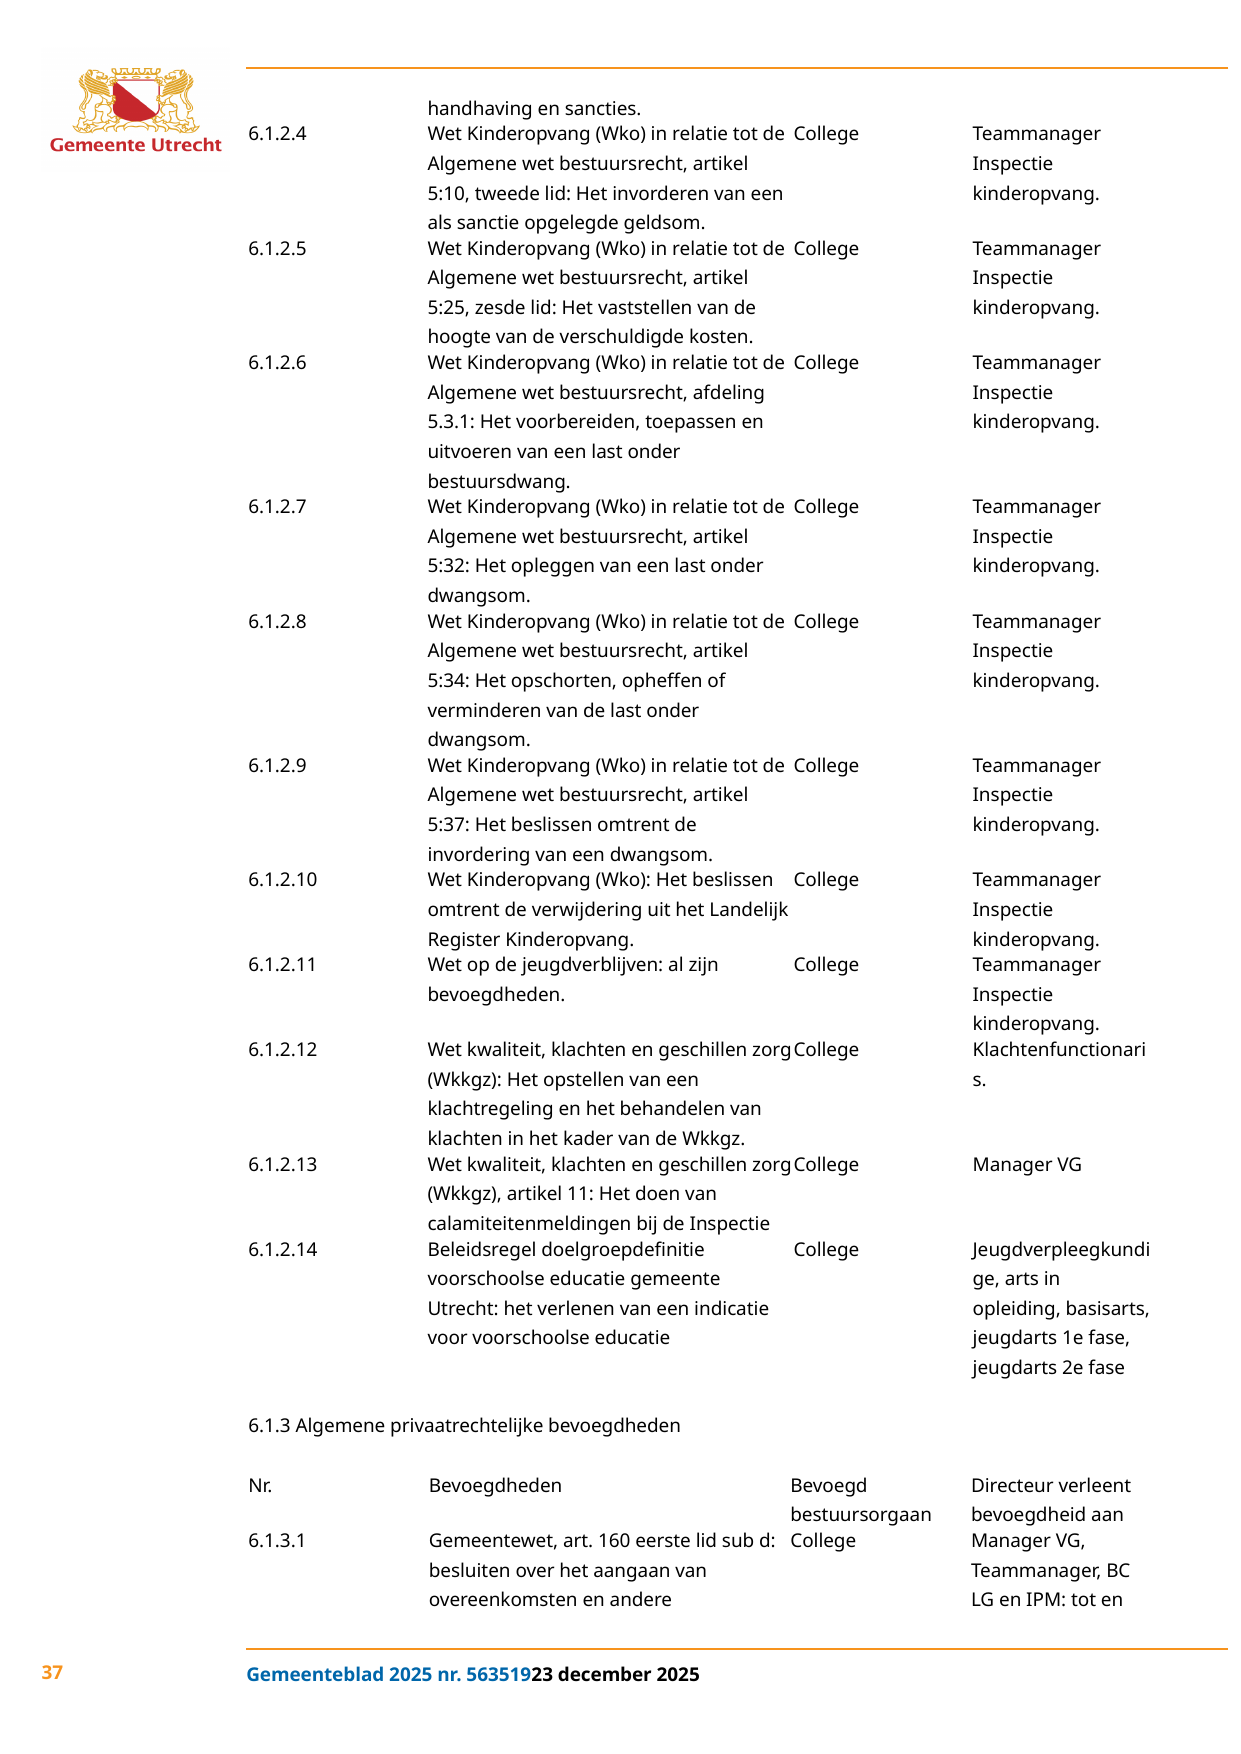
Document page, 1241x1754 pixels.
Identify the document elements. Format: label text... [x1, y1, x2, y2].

table_cell College [793, 494, 972, 608]
table_cell 6.1.2.9 [248, 752, 427, 867]
table_cell Teammanager Inspectie kinderopvang. [973, 867, 1152, 951]
table_cell 6.1.3.1 [248, 1527, 429, 1612]
table_cell 6.1.2.4 [248, 121, 427, 235]
table_cell [973, 95, 1152, 121]
table_cell Wet Kinderopvang (Wko) in relatie tot de Algemene wet bestuursrecht, artikel 5:37: Het beslissen omtrent de invordering van een dwangsom. [427, 752, 793, 867]
table_cell Wet Kinderopvang (Wko) in relatie tot de Algemene wet bestuursrecht, artikel 5:25, zesde lid: Het vaststellen van de hoogte van de verschuldigde kosten. [427, 235, 793, 349]
table_cell College [793, 350, 972, 493]
table_header Bevoegdheden [429, 1472, 790, 1527]
table_cell Gemeentewet, art. 160 eerste lid sub d: besluiten over het aangaan van overeenkomsten en andere [429, 1527, 790, 1612]
table_cell 6.1.2.10 [248, 867, 427, 951]
table_cell Wet Kinderopvang (Wko): Het beslissen omtrent de verwijdering uit het Landelijk Register Kinderopvang. [427, 867, 793, 951]
table_cell Teammanager Inspectie kinderopvang. [973, 350, 1152, 493]
table_cell College [793, 1151, 972, 1236]
table_cell Manager VG, Teammanager, BC LG en IPM: tot en [971, 1527, 1152, 1612]
table_cell Klachtenfunctionaris. [973, 1036, 1152, 1151]
table_cell Wet Kinderopvang (Wko) in relatie tot de Algemene wet bestuursrecht, artikel 5:34: Het opschorten, opheffen of verminderen van de last onder dwangsom. [427, 608, 793, 752]
table_cell College [793, 235, 972, 349]
table_header Bevoegd bestuursorgaan [790, 1472, 971, 1527]
table_cell College [793, 1236, 972, 1380]
table_cell 6.1.2.7 [248, 494, 427, 608]
table_cell Jeugdverpleegkundige, arts in opleiding, basisarts, jeugdarts 1e fase, jeugdarts 2e fase [973, 1236, 1152, 1380]
table_cell College [793, 752, 972, 867]
table_cell 6.1.2.14 [248, 1236, 427, 1380]
table_cell Wet Kinderopvang (Wko) in relatie tot de Algemene wet bestuursrecht, afdeling 5.3.1: Het voorbereiden, toepassen en uitvoeren van een last onder bestuursdwang. [427, 350, 793, 493]
table_cell College [793, 867, 972, 951]
table_cell Wet Kinderopvang (Wko) in relatie tot de Algemene wet bestuursrecht, artikel 5:32: Het opleggen van een last onder dwangsom. [427, 494, 793, 608]
table_header Nr. [248, 1472, 429, 1527]
table_cell 6.1.2.11 [248, 951, 427, 1036]
table_cell Teammanager Inspectie kinderopvang. [973, 494, 1152, 608]
table_cell Manager VG [973, 1151, 1152, 1236]
picture [41, 47, 231, 172]
table_cell College [793, 121, 972, 235]
table_cell College [793, 608, 972, 752]
table_cell 6.1.2.6 [248, 350, 427, 493]
text 6.1.3 Algemene privaatrechtelijke bevoegdheden [248, 1413, 1152, 1438]
table_cell handhaving en sancties. [427, 95, 793, 121]
table_cell Wet op de jeugdverblijven: al zijn bevoegdheden. [427, 951, 793, 1036]
table_cell Wet kwaliteit, klachten en geschillen zorg (Wkkgz), artikel 11: Het doen van calamiteitenmeldingen bij de Inspectie [427, 1151, 793, 1236]
table_cell 6.1.2.12 [248, 1036, 427, 1151]
table_cell Wet kwaliteit, klachten en geschillen zorg (Wkkgz): Het opstellen van een klachtregeling en het behandelen van klachten in het kader van de Wkkgz. [427, 1036, 793, 1151]
table_cell [793, 95, 972, 121]
table_cell Teammanager Inspectie kinderopvang. [973, 951, 1152, 1036]
table_cell College [793, 1036, 972, 1151]
table_cell 6.1.2.8 [248, 608, 427, 752]
table_cell Beleidsregel doelgroepdefinitie voorschoolse educatie gemeente Utrecht: het verlenen van een indicatie voor voorschoolse educatie [427, 1236, 793, 1380]
table_cell Wet Kinderopvang (Wko) in relatie tot de Algemene wet bestuursrecht, artikel 5:10, tweede lid: Het invorderen van een als sanctie opgelegde geldsom. [427, 121, 793, 235]
table_cell Teammanager Inspectie kinderopvang. [973, 235, 1152, 349]
table_cell 6.1.2.13 [248, 1151, 427, 1236]
table_cell [248, 95, 427, 121]
table_cell Teammanager Inspectie kinderopvang. [973, 752, 1152, 867]
table_cell 6.1.2.5 [248, 235, 427, 349]
table_cell College [793, 951, 972, 1036]
table_cell Teammanager Inspectie kinderopvang. [973, 121, 1152, 235]
table_header Directeur verleent bevoegdheid aan [971, 1472, 1152, 1527]
table_cell Teammanager Inspectie kinderopvang. [973, 608, 1152, 752]
table_cell College [790, 1527, 971, 1612]
